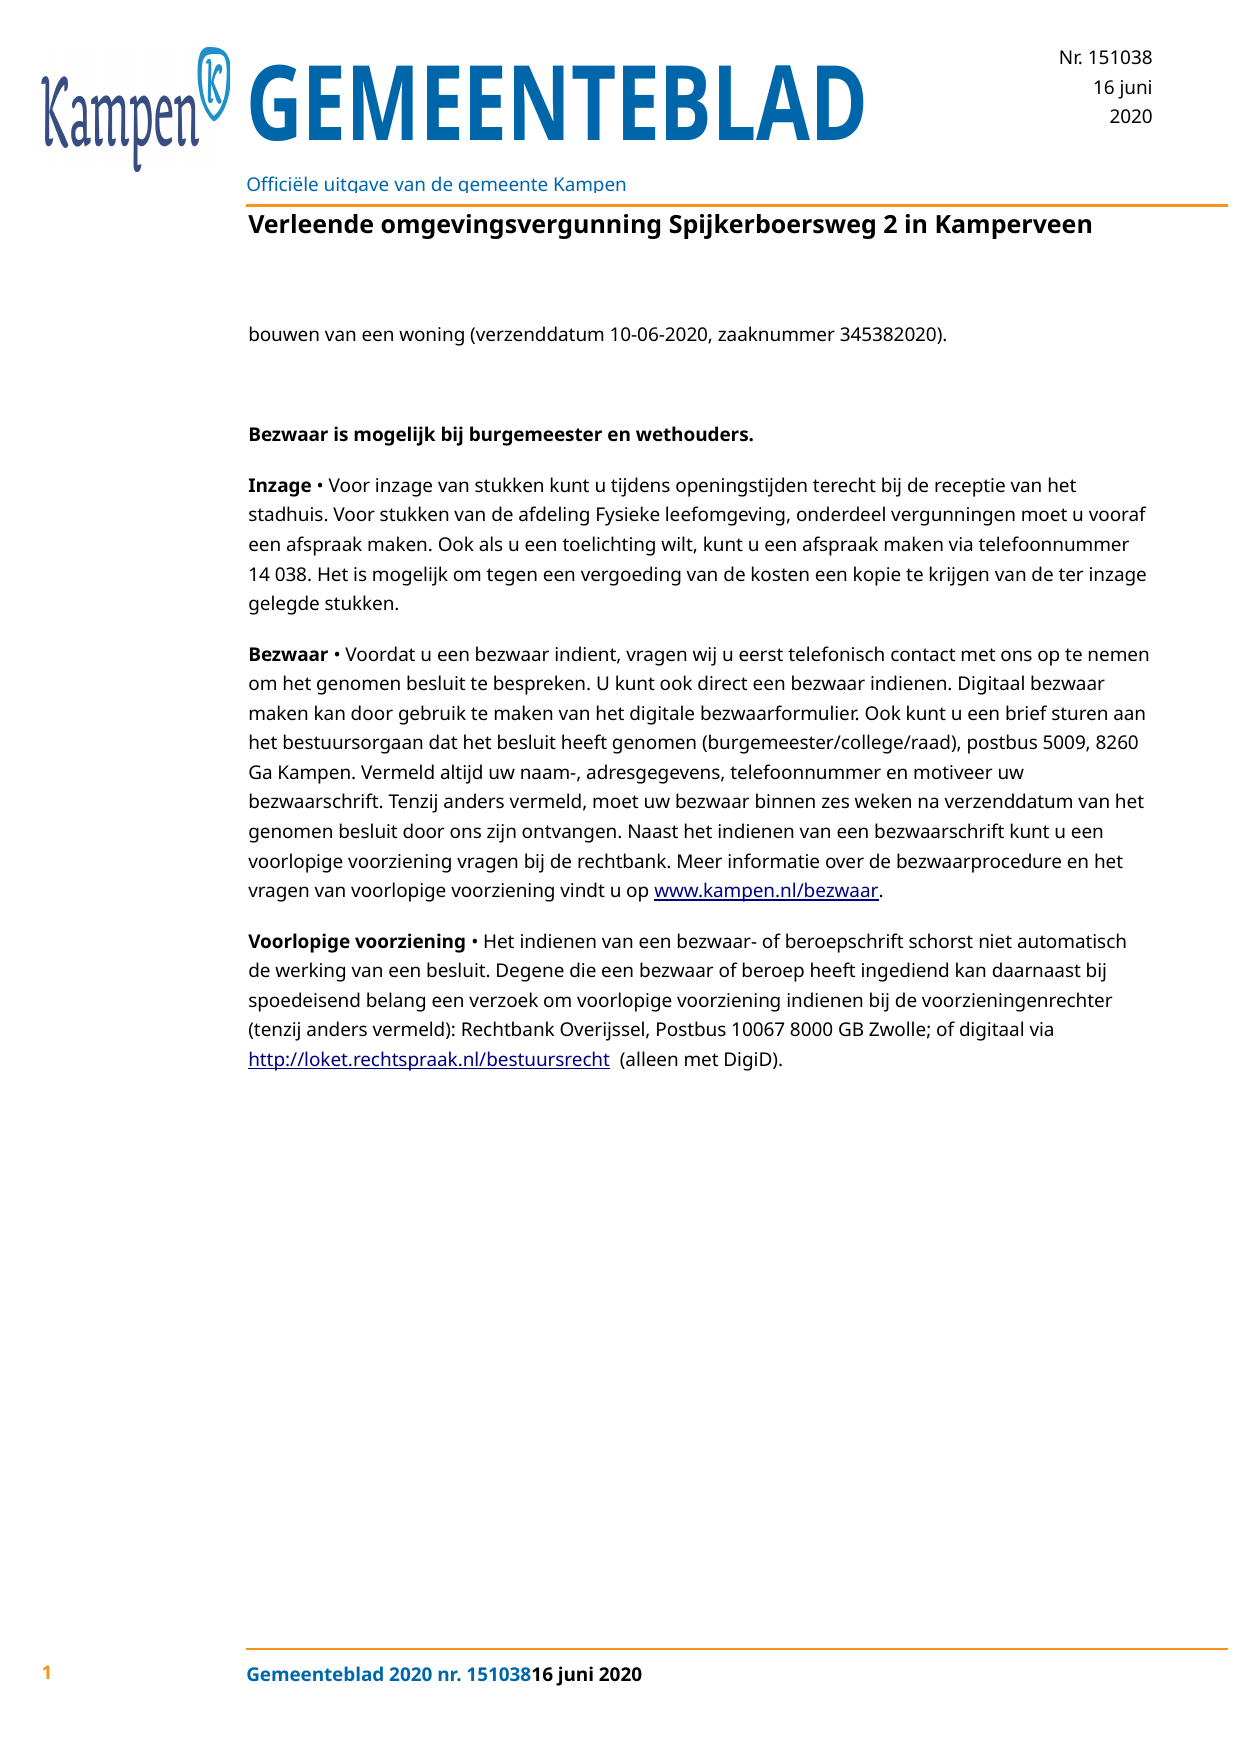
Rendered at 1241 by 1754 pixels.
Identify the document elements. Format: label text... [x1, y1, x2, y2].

text Inzage • Voor inzage van stukken kunt u tijdens openingstijden terecht bij de receptie van het stadhuis. Voor stukken van de afdeling Fysieke leefomgeving, onderdeel vergunningen moet u vooraf een afspraak maken. Ook als u een toelichting wilt, kunt u een afspraak maken via telefoonnummer 14 038. Het is mogelijk om tegen een vergoeding van de kosten een kopie te krijgen van de ter inzage gelegde stukken. [248, 472, 1152, 616]
text Bezwaar is mogelijk bij burgemeester en wethouders. [248, 422, 1152, 447]
picture [41, 47, 231, 172]
text Voorlopige voorziening • Het indienen van een bezwaar- of beroepschrift schorst niet automatisch de werking van een besluit. Degene die een bezwaar of beroep heeft ingediend kan daarnaast bij spoedeisend belang een verzoek om voorlopige voorziening indienen bij de voorzieningenrechter (tenzij anders vermeld): Rechtbank Overijssel, Postbus 10067 8000 GB Zwolle; of digitaal via http://loket.rechtspraak.nl/bestuursrecht (alleen met DigiD). [248, 928, 1152, 1072]
text Verleende omgevingsvergunning Spijkerboersweg 2 in Kamperveen [248, 207, 1152, 241]
text Bezwaar • Voordat u een bezwaar indient, vragen wij u eerst telefonisch contact met ons op te nemen om het genomen besluit te bespreken. U kunt ook direct een bezwaar indienen. Digitaal bezwaar maken kan door gebruik te maken van het digitale bezwaarformulier. Ook kunt u een brief sturen aan het bestuursorgaan dat het besluit heeft genomen (burgemeester/college/raad), postbus 5009, 8260 Ga Kampen. Vermeld altijd uw naam-, adresgegevens, telefoonnummer en motiveer uw bezwaarschrift. Tenzij anders vermeld, moet uw bezwaar binnen zes weken na verzenddatum van het genomen besluit door ons zijn ontvangen. Naast het indienen van een bezwaarschrift kunt u een voorlopige voorziening vragen bij de rechtbank. Meer informatie over de bezwaarprocedure en het vragen van voorlopige voorziening vindt u op www.kampen.nl/bezwaar. [248, 641, 1152, 903]
text bouwen van een woning (verzenddatum 10-06-2020, zaaknummer 345382020). [248, 321, 1152, 346]
